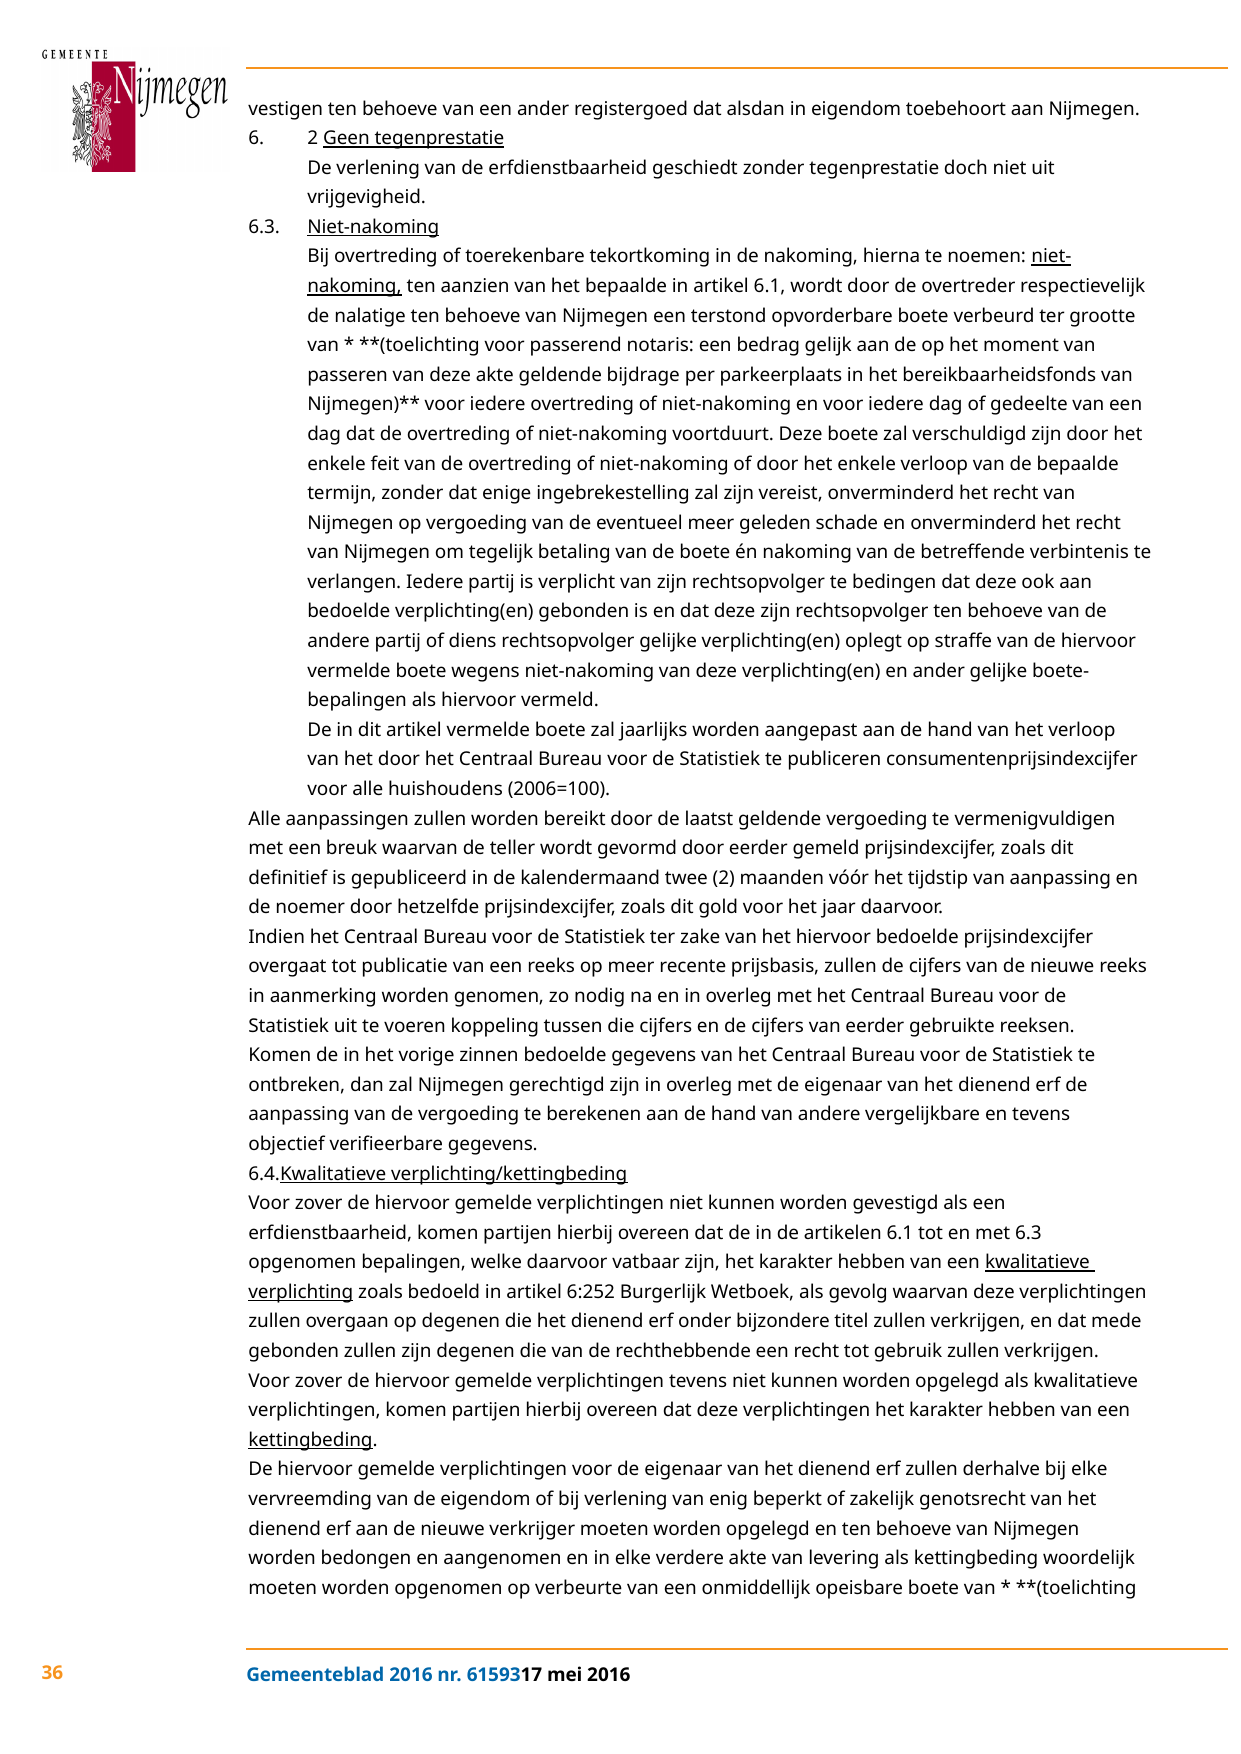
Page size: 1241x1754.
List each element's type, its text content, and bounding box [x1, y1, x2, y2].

list Niet-nakoming [248, 213, 1152, 239]
list De in dit artikel vermelde boete zal jaarlijks worden aangepast aan de hand van het verloop van het door het Centraal Bureau voor de Statistiek te publiceren consumentenprijsindexcijfer voor alle huishoudens (2006=100). [248, 716, 1152, 801]
list De verlening van de erfdienstbaarheid geschiedt zonder tegenprestatie doch niet uit vrijgevigheid. [248, 154, 1152, 209]
text De hiervoor gemelde verplichtingen voor de eigenaar van het dienend erf zullen derhalve bij elke vervreemding van de eigendom of bij verlening van enig beperkt of zakelijk genotsrecht van het dienend erf aan de nieuwe verkrijger moeten worden opgelegd en ten behoeve van Nijmegen worden bedongen en aangenomen en in elke verdere akte van levering als kettingbeding woordelijk moeten worden opgenomen op verbeurte van een onmiddellijk opeisbare boete van * **(toelichting [248, 1456, 1152, 1600]
text 6.4.Kwalitatieve verplichting/kettingbeding [248, 1160, 1152, 1186]
text Indien het Centraal Bureau voor de Statistiek ter zake van het hiervoor bedoelde prijsindexcijfer overgaat tot publicatie van een reeks op meer recente prijsbasis, zullen de cijfers van de nieuwe reeks in aanmerking worden genomen, zo nodig na en in overleg met het Centraal Bureau voor de Statistiek uit te voeren koppeling tussen die cijfers en de cijfers van eerder gebruikte reeksen. [248, 923, 1152, 1038]
text vestigen ten behoeve van een ander registergoed dat alsdan in eigendom toebehoort aan Nijmegen. [248, 95, 1152, 121]
picture [41, 47, 231, 172]
text Voor zover de hiervoor gemelde verplichtingen tevens niet kunnen worden opgelegd als kwalitatieve verplichtingen, komen partijen hierbij overeen dat deze verplichtingen het karakter hebben van een kettingbeding. [248, 1367, 1152, 1452]
text Komen de in het vorige zinnen bedoelde gegevens van het Centraal Bureau voor de Statistiek te ontbreken, dan zal Nijmegen gerechtigd zijn in overleg met de eigenaar van het dienend erf de aanpassing van de vergoeding te berekenen aan de hand van andere vergelijkbare en tevens objectief verifieerbare gegevens. [248, 1041, 1152, 1156]
text Alle aanpassingen zullen worden bereikt door de laatst geldende vergoeding te vermenigvuldigen met een breuk waarvan de teller wordt gevormd door eerder gemeld prijsindexcijfer, zoals dit definitief is gepubliceerd in de kalendermaand twee (2) maanden vóór het tijdstip van aanpassing en de noemer door hetzelfde prijsindexcijfer, zoals dit gold voor het jaar daarvoor. [248, 805, 1152, 919]
list Bij overtreding of toerekenbare tekortkoming in de nakoming, hierna te noemen: niet-nakoming, ten aanzien van het bepaalde in artikel 6.1, wordt door de overtreder respectievelijk de nalatige ten behoeve van Nijmegen een terstond opvorderbare boete verbeurd ter grootte van * **(toelichting voor passerend notaris: een bedrag gelijk aan de op het moment van passeren van deze akte geldende bijdrage per parkeerplaats in het bereikbaarheidsfonds van Nijmegen)** voor iedere overtreding of niet-nakoming en voor iedere dag of gedeelte van een dag dat de overtreding of niet-nakoming voortduurt. Deze boete zal verschuldigd zijn door het enkele feit van de overtreding of niet-nakoming of door het enkele verloop van de bepaalde termijn, zonder dat enige ingebrekestelling zal zijn vereist, onverminderd het recht van Nijmegen op vergoeding van de eventueel meer geleden schade en onverminderd het recht van Nijmegen om tegelijk betaling van de boete én nakoming van de betreffende verbintenis te verlangen. Iedere partij is verplicht van zijn rechtsopvolger te bedingen dat deze ook aan bedoelde verplichting(en) gebonden is en dat deze zijn rechtsopvolger ten behoeve van de andere partij of diens rechtsopvolger gelijke verplichting(en) oplegt op straffe van de hiervoor vermelde boete wegens niet-nakoming van deze verplichting(en) en ander gelijke boete-bepalingen als hiervoor vermeld. [248, 243, 1152, 712]
text Voor zover de hiervoor gemelde verplichtingen niet kunnen worden gevestigd als een erfdienstbaarheid, komen partijen hierbij overeen dat de in de artikelen 6.1 tot en met 6.3 opgenomen bepalingen, welke daarvoor vatbaar zijn, het karakter hebben van een kwalitatieve verplichting zoals bedoeld in artikel 6:252 Burgerlijk Wetboek, als gevolg waarvan deze verplichtingen zullen overgaan op degenen die het dienend erf onder bijzondere titel zullen verkrijgen, en dat mede gebonden zullen zijn degenen die van de rechthebbende een recht tot gebruik zullen verkrijgen. [248, 1189, 1152, 1363]
list 2 Geen tegenprestatie [248, 124, 1152, 150]
